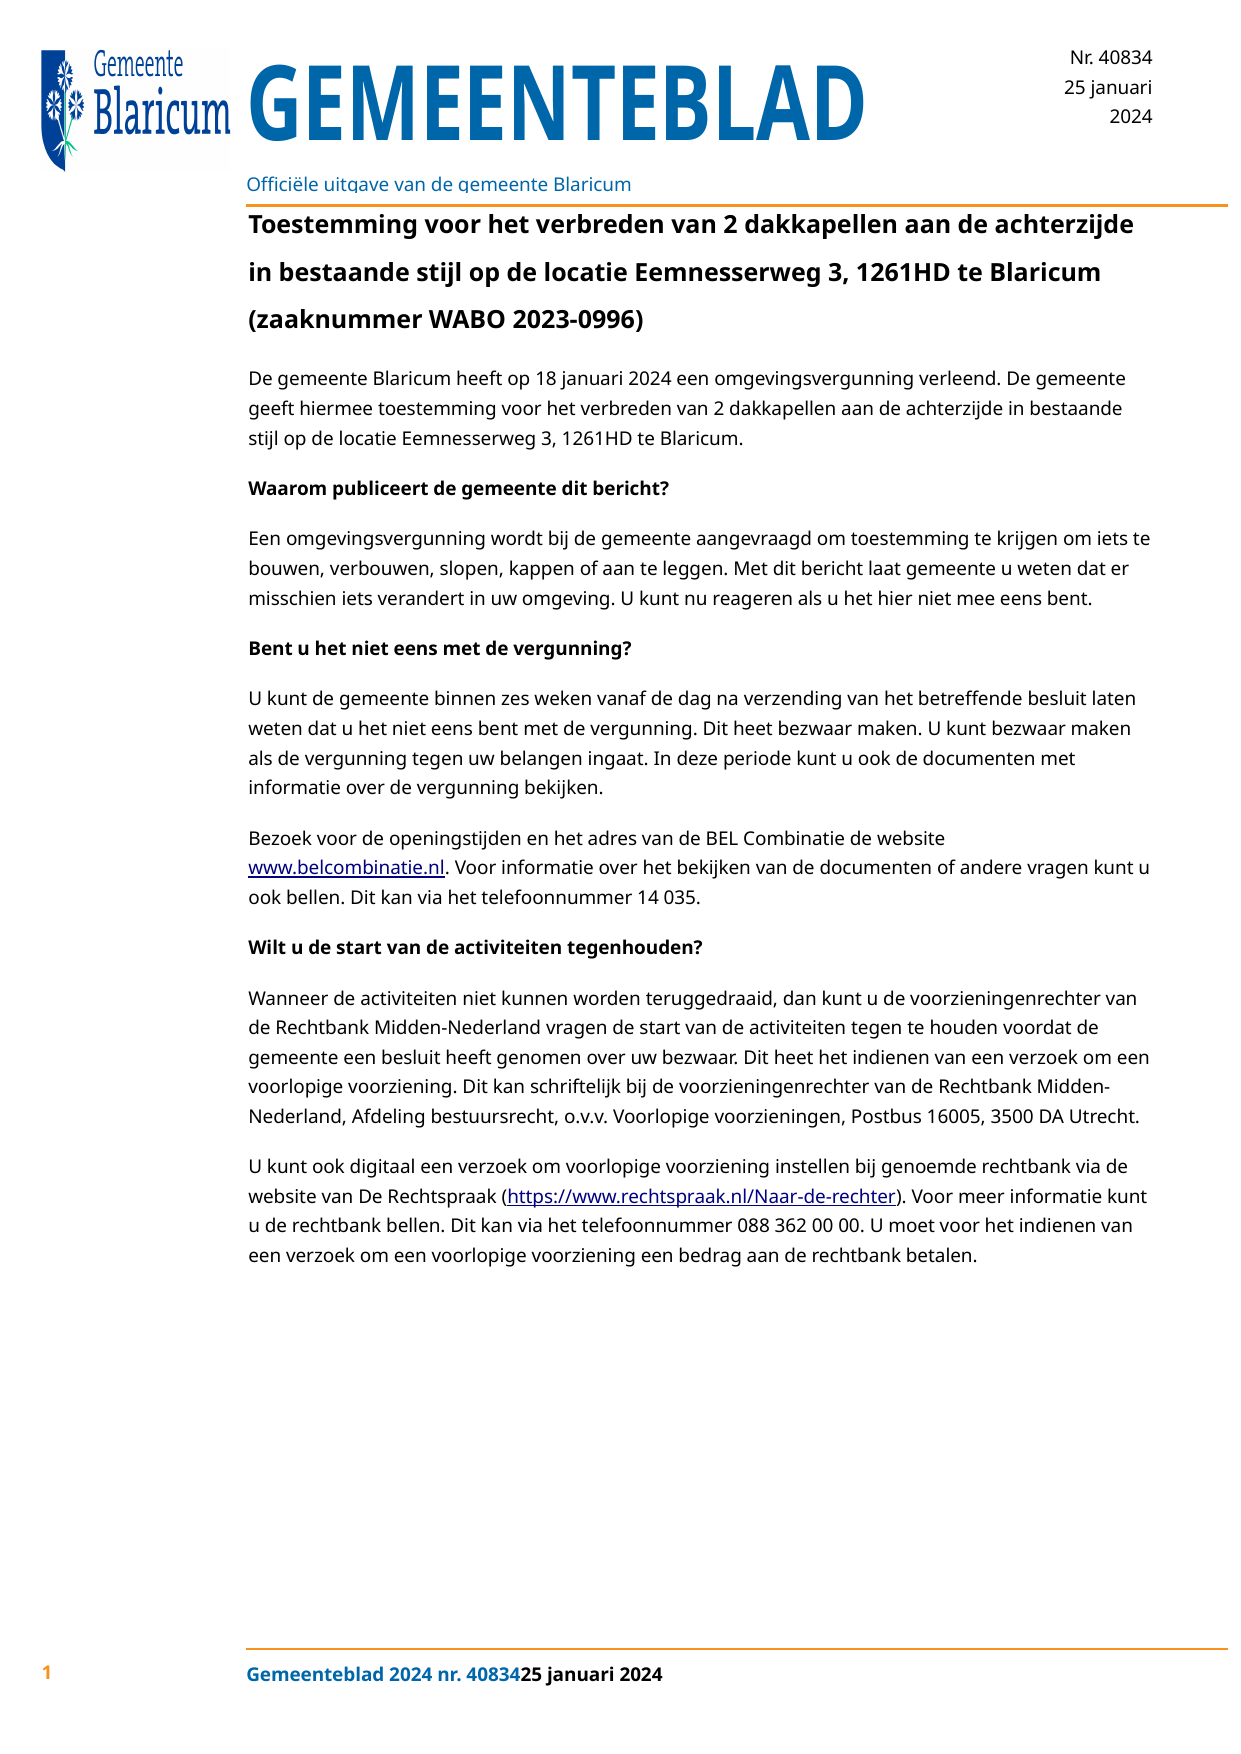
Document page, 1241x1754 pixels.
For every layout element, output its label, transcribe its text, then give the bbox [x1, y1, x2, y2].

text De gemeente Blaricum heeft op 18 januari 2024 een omgevingsvergunning verleend. De gemeente geeft hiermee toestemming voor het verbreden van 2 dakkapellen aan de achterzijde in bestaande stijl op de locatie Eemnesserweg 3, 1261HD te Blaricum. [248, 366, 1152, 450]
text Een omgevingsvergunning wordt bij de gemeente aangevraagd om toestemming te krijgen om iets te bouwen, verbouwen, slopen, kappen of aan te leggen. Met dit bericht laat gemeente u weten dat er misschien iets verandert in uw omgeving. U kunt nu reageren als u het hier niet mee eens bent. [248, 526, 1152, 610]
picture [41, 47, 231, 172]
text Bent u het niet eens met de vergunning? [248, 635, 1152, 661]
text Wanneer de activiteiten niet kunnen worden teruggedraaid, dan kunt u de voorzieningenrechter van de Rechtbank Midden-Nederland vragen de start van de activiteiten tegen te houden voordat de gemeente een besluit heeft genomen over uw bezwaar. Dit heet het indienen van een verzoek om een voorlopige voorziening. Dit kan schriftelijk bij de voorzieningenrechter van de Rechtbank Midden-Nederland, Afdeling bestuursrecht, o.v.v. Voorlopige voorzieningen, Postbus 16005, 3500 DA Utrecht. [248, 985, 1152, 1129]
text U kunt ook digitaal een verzoek om voorlopige voorziening instellen bij genoemde rechtbank via de website van De Rechtspraak (https://www.rechtspraak.nl/Naar-de-rechter). Voor meer informatie kunt u de rechtbank bellen. Dit kan via het telefoonnummer 088 362 00 00. U moet voor het indienen van een verzoek om een voorlopige voorziening een bedrag aan de rechtbank betalen. [248, 1153, 1152, 1268]
text Bezoek voor de openingstijden en het adres van de BEL Combinatie de website www.belcombinatie.nl. Voor informatie over het bekijken van de documenten of andere vragen kunt u ook bellen. Dit kan via het telefoonnummer 14 035. [248, 825, 1152, 909]
text U kunt de gemeente binnen zes weken vanaf de dag na verzending van het betreffende besluit laten weten dat u het niet eens bent met de vergunning. Dit heet bezwaar maken. U kunt bezwaar maken als de vergunning tegen uw belangen ingaat. In deze periode kunt u ook de documenten met informatie over de vergunning bekijken. [248, 686, 1152, 800]
text Wilt u de start van de activiteiten tegenhouden? [248, 934, 1152, 960]
text Waarom publiceert de gemeente dit bericht? [248, 475, 1152, 501]
text Toestemming voor het verbreden van 2 dakkapellen aan de achterzijde in bestaande stijl op de locatie Eemnesserweg 3, 1261HD te Blaricum (zaaknummer WABO 2023-0996) [248, 207, 1152, 336]
